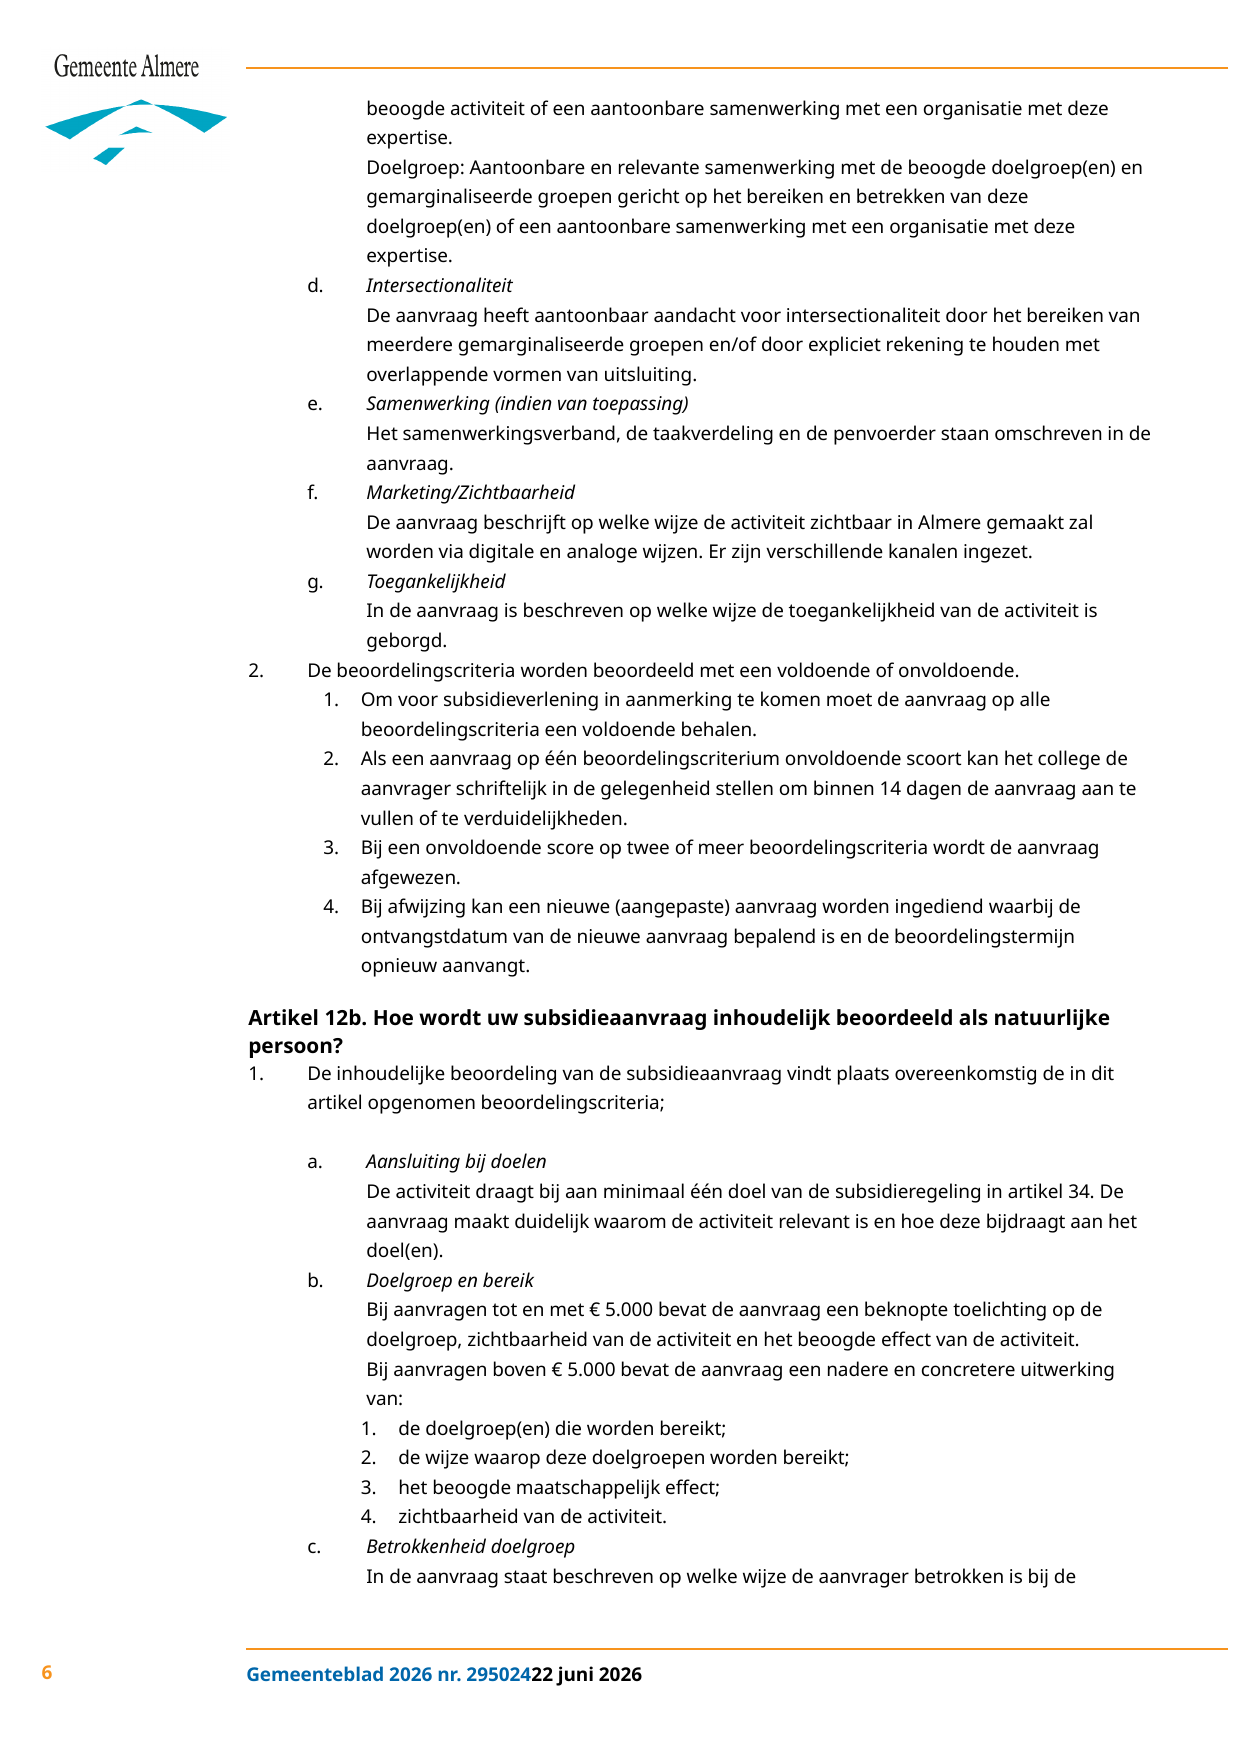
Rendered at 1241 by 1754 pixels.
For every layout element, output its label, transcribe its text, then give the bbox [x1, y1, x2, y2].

text Artikel 12b. Hoe wordt uw subsidieaanvraag inhoudelijk beoordeeld als natuurlijke persoon? [248, 1003, 1152, 1060]
picture [41, 47, 231, 172]
list zichtbaarheid van de activiteit. [361, 1504, 1152, 1529]
list het beoogde maatschappelijk effect; [361, 1474, 1152, 1500]
list de doelgroep(en) die worden bereikt; [361, 1415, 1152, 1441]
list Om voor subsidieverlening in aanmerking te komen moet de aanvraag op alle beoordelingscriteria een voldoende behalen. [323, 686, 1152, 742]
list De aanvraag beschrijft op welke wijze de activiteit zichtbaar in Almere gemaakt zal worden via digitale en analoge wijzen. Er zijn verschillende kanalen ingezet. [307, 509, 1152, 564]
list Bij afwijzing kan een nieuwe (aangepaste) aanvraag worden ingediend waarbij de ontvangstdatum van de nieuwe aanvraag bepalend is en de beoordelingstermijn opnieuw aanvangt. [323, 893, 1152, 978]
list Het samenwerkingsverband, de taakverdeling en de penvoerder staan omschreven in de aanvraag. [307, 420, 1152, 476]
list In de aanvraag is beschreven op welke wijze de toegankelijkheid van de activiteit is geborgd. [307, 598, 1152, 653]
list Betrokkenheid doelgroep [307, 1533, 1152, 1559]
list Toegankelijkheid [307, 568, 1152, 594]
list de wijze waarop deze doelgroepen worden bereikt; [361, 1444, 1152, 1470]
list Doelgroep en bereik [307, 1267, 1152, 1293]
list Bij aanvragen tot en met € 5.000 bevat de aanvraag een beknopte toelichting op de doelgroep, zichtbaarheid van de activiteit en het beoogde effect van de activiteit. [307, 1297, 1152, 1352]
list Als een aanvraag op één beoordelingscriterium onvoldoende scoort kan het college de aanvrager schriftelijk in de gelegenheid stellen om binnen 14 dagen de aanvraag aan te vullen of te verduidelijkheden. [323, 746, 1152, 831]
list De activiteit draagt bij aan minimaal één doel van de subsidieregeling in artikel 34. De aanvraag maakt duidelijk waarom de activiteit relevant is en hoe deze bijdraagt aan het doel(en). [307, 1178, 1152, 1263]
list De aanvraag heeft aantoonbaar aandacht voor intersectionaliteit door het bereiken van meerdere gemarginaliseerde groepen en/of door expliciet rekening te houden met overlappende vormen van uitsluiting. [307, 302, 1152, 387]
list Marketing/Zichtbaarheid [307, 479, 1152, 505]
list Bij een onvoldoende score op twee of meer beoordelingscriteria wordt de aanvraag afgewezen. [323, 834, 1152, 890]
list In de aanvraag staat beschreven op welke wijze de aanvrager betrokken is bij de [307, 1563, 1152, 1589]
list Doelgroep: Aantoonbare en relevante samenwerking met de beoogde doelgroep(en) en gemarginaliseerde groepen gericht op het bereiken en betrekken van deze doelgroep(en) of een aantoonbare samenwerking met een organisatie met deze expertise. [307, 154, 1152, 268]
list Aansluiting bij doelen [307, 1149, 1152, 1174]
list Intersectionaliteit [307, 272, 1152, 298]
list De inhoudelijke beoordeling van de subsidieaanvraag vindt plaats overeenkomstig de in dit artikel opgenomen beoordelingscriteria; [248, 1060, 1152, 1115]
list Bij aanvragen boven € 5.000 bevat de aanvraag een nadere en concretere uitwerking van: [307, 1356, 1152, 1411]
list beoogde activiteit of een aantoonbare samenwerking met een organisatie met deze expertise. [307, 95, 1152, 150]
list De beoordelingscriteria worden beoordeeld met een voldoende of onvoldoende. [248, 657, 1152, 683]
list Samenwerking (indien van toepassing) [307, 391, 1152, 416]
